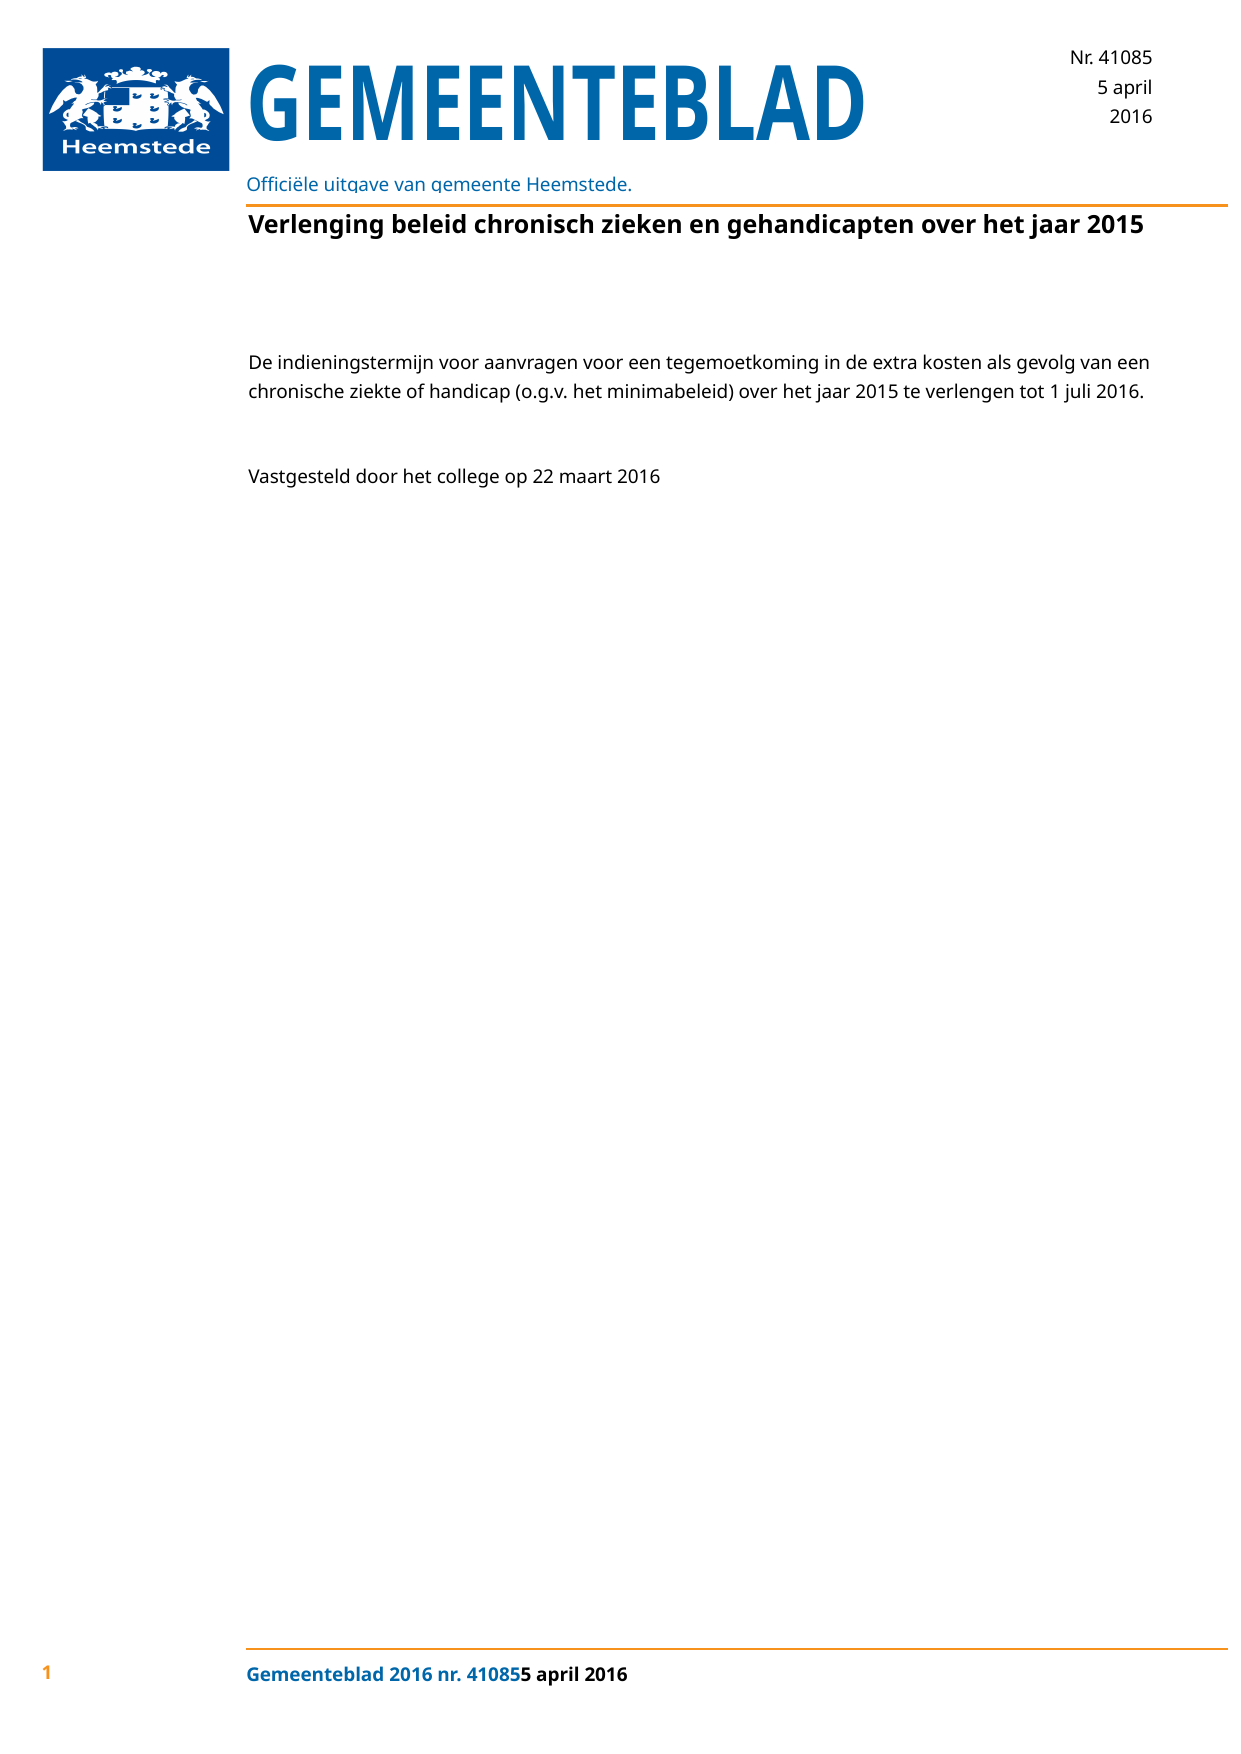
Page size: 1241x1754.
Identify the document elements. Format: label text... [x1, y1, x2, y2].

text Verlenging beleid chronisch zieken en gehandicapten over het jaar 2015 [248, 207, 1152, 241]
text De indieningstermijn voor aanvragen voor een tegemoetkoming in de extra kosten als gevolg van een chronische ziekte of handicap (o.g.v. het minimabeleid) over het jaar 2015 te verlengen tot 1 juli 2016. [248, 349, 1152, 404]
picture [41, 47, 231, 172]
text Vastgesteld door het college op 22 maart 2016 [248, 464, 1152, 489]
